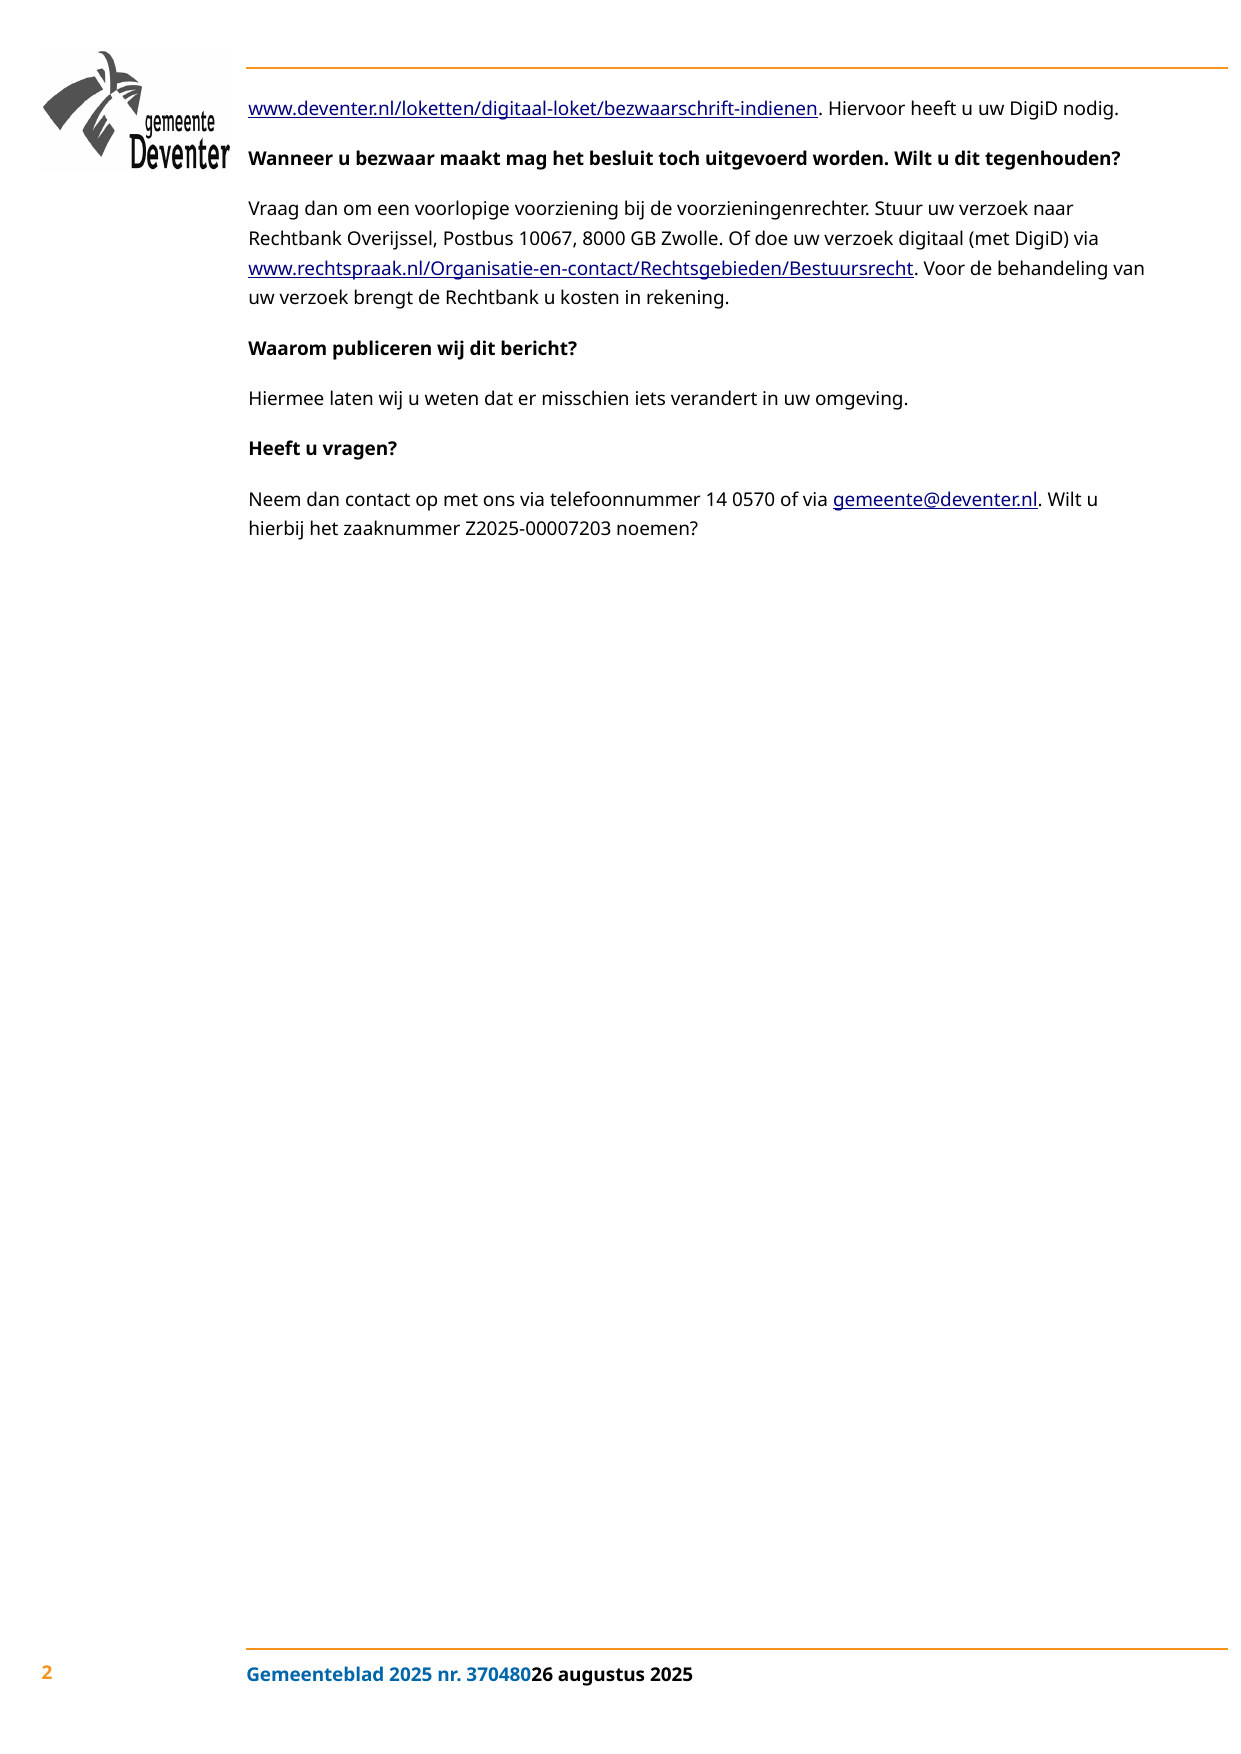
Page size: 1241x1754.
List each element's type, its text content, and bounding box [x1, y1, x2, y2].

picture [41, 47, 231, 172]
text Hiermee laten wij u weten dat er misschien iets verandert in uw omgeving. [248, 385, 1152, 411]
text Heeft u vragen? [248, 436, 1152, 461]
text Wanneer u bezwaar maakt mag het besluit toch uitgevoerd worden. Wilt u dit tegenhouden? [248, 145, 1152, 171]
text www.deventer.nl/loketten/digitaal-loket/bezwaarschrift-indienen. Hiervoor heeft u uw DigiD nodig. [248, 95, 1152, 121]
text Neem dan contact op met ons via telefoonnummer 14 0570 of via gemeente@deventer.nl. Wilt u hierbij het zaaknummer Z2025-00007203 noemen? [248, 486, 1152, 541]
text Vraag dan om een voorlopige voorziening bij de voorzieningenrechter. Stuur uw verzoek naar Rechtbank Overijssel, Postbus 10067, 8000 GB Zwolle. Of doe uw verzoek digitaal (met DigiD) via www.rechtspraak.nl/Organisatie-en-contact/Rechtsgebieden/Bestuursrecht. Voor de behandeling van uw verzoek brengt de Rechtbank u kosten in rekening. [248, 196, 1152, 310]
text Waarom publiceren wij dit bericht? [248, 335, 1152, 361]
